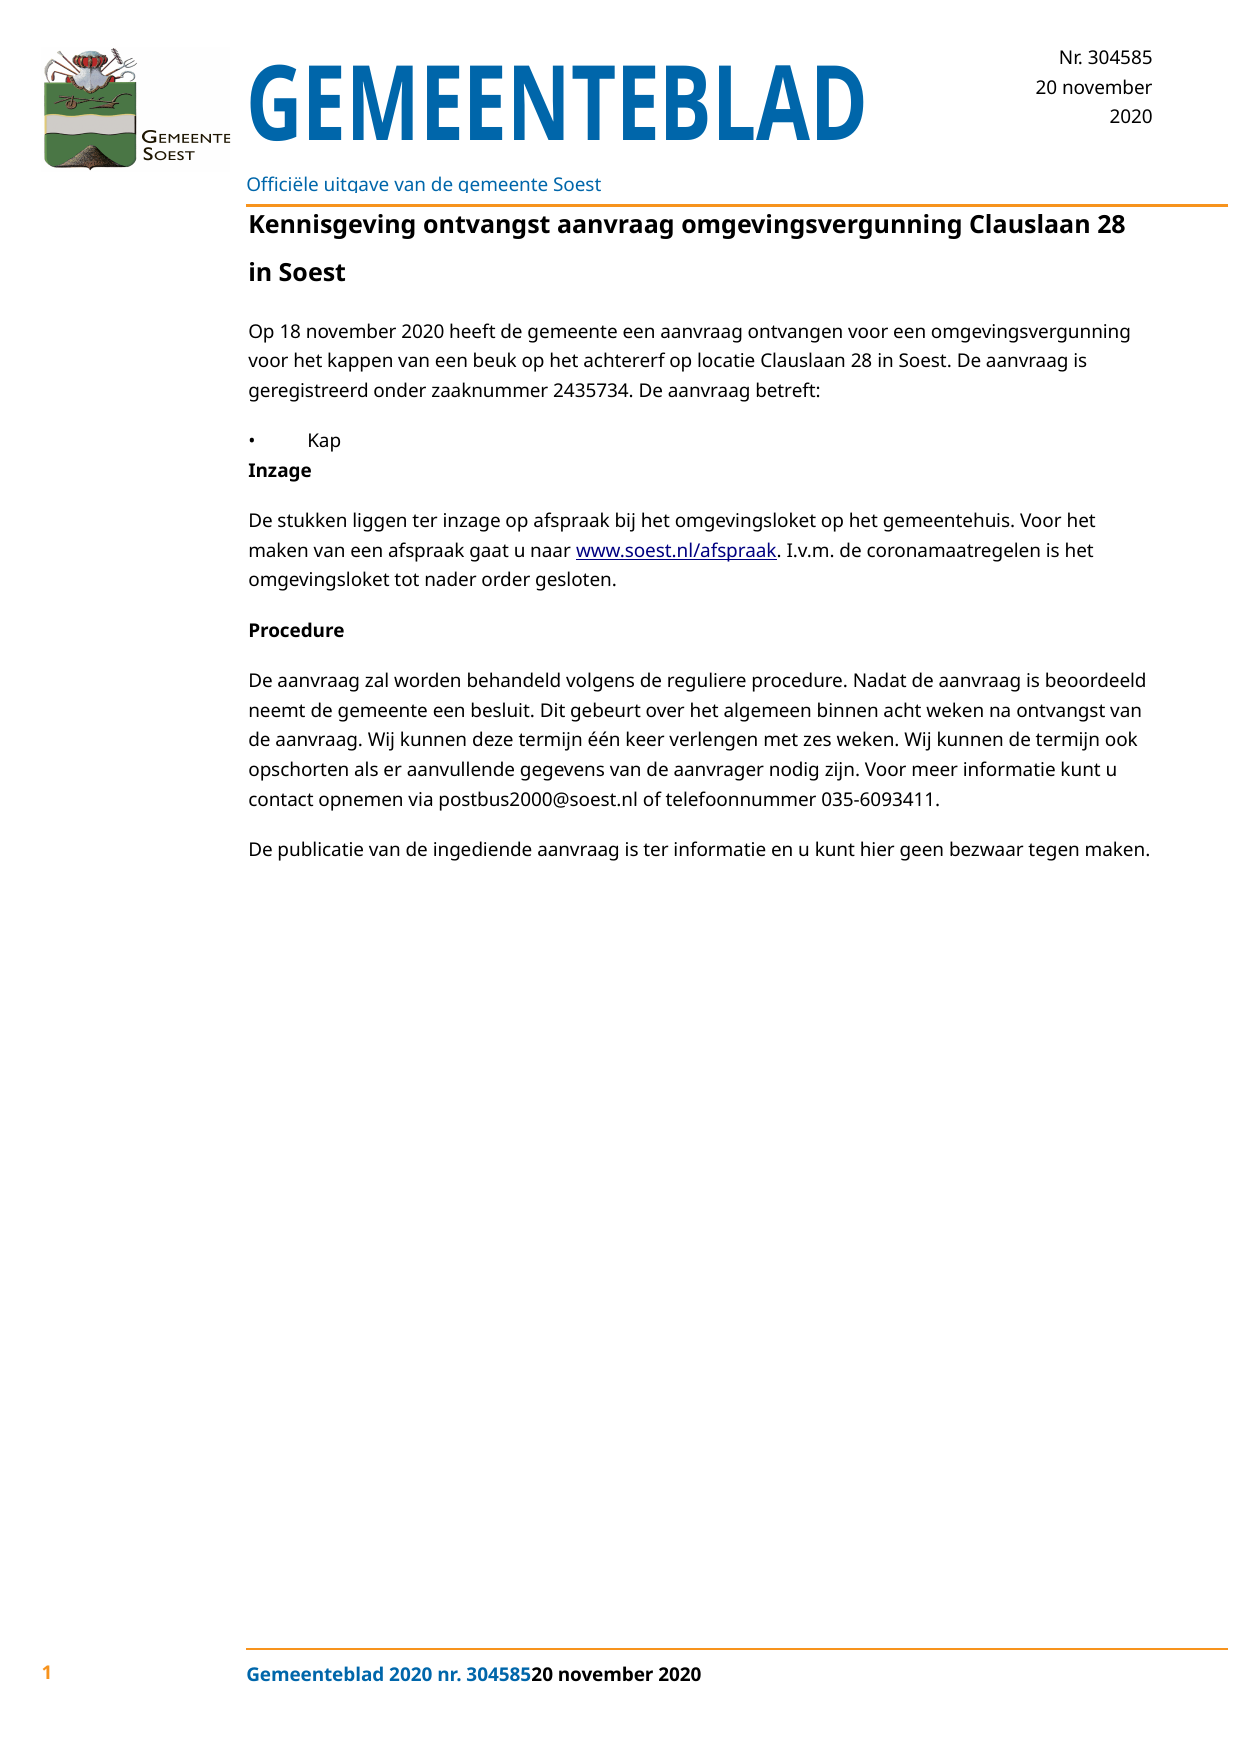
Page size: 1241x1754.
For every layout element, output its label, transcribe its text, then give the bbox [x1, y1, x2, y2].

text De stukken liggen ter inzage op afspraak bij het omgevingsloket op het gemeentehuis. Voor het maken van een afspraak gaat u naar www.soest.nl/afspraak. I.v.m. de coronamaatregelen is het omgevingsloket tot nader order gesloten. [248, 507, 1152, 592]
list Kap [248, 427, 1152, 453]
picture [41, 47, 231, 172]
text Procedure [248, 617, 1152, 643]
text Kennisgeving ontvangst aanvraag omgevingsvergunning Clauslaan 28 in Soest [248, 207, 1152, 288]
text Op 18 november 2020 heeft de gemeente een aanvraag ontvangen voor een omgevingsvergunning voor het kappen van een beuk op het achtererf op locatie Clauslaan 28 in Soest. De aanvraag is geregistreerd onder zaaknummer 2435734. De aanvraag betreft: [248, 318, 1152, 403]
text De aanvraag zal worden behandeld volgens de reguliere procedure. Nadat de aanvraag is beoordeeld neemt de gemeente een besluit. Dit gebeurt over het algemeen binnen acht weken na ontvangst van de aanvraag. Wij kunnen deze termijn één keer verlengen met zes weken. Wij kunnen de termijn ook opschorten als er aanvullende gegevens van de aanvrager nodig zijn. Voor meer informatie kunt u contact opnemen via postbus2000@soest.nl of telefoonnummer 035-6093411. [248, 667, 1152, 812]
text Inzage [248, 457, 1152, 483]
text De publicatie van de ingediende aanvraag is ter informatie en u kunt hier geen bezwaar tegen maken. [248, 836, 1152, 862]
